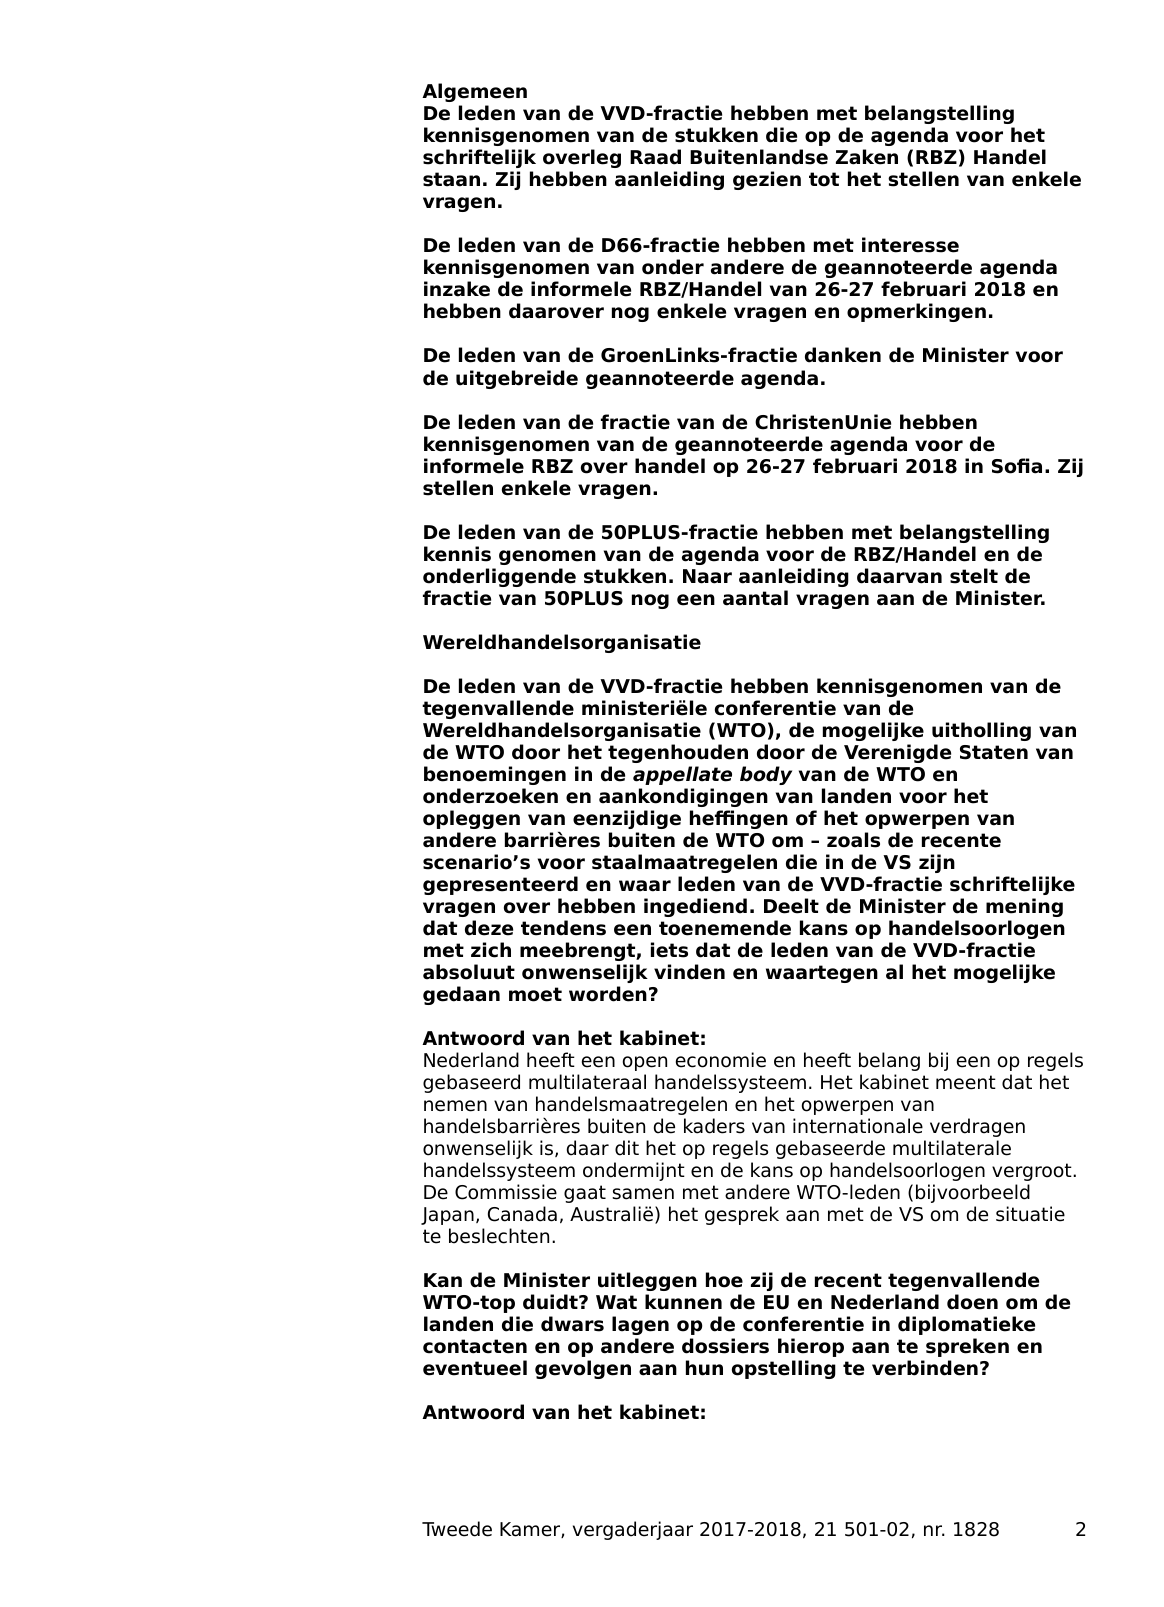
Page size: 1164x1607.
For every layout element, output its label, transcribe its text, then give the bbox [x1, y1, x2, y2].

subtitle Wereldhandelsorganisatie [422, 632, 1087, 654]
text De leden van de VVD-fractie hebben met belangstelling kennisgenomen van de stukken die op de agenda voor het schriftelijk overleg Raad Buitenlandse Zaken (RBZ) Handel staan. Zij hebben aanleiding gezien tot het stellen van enkele vragen. [422, 103, 1087, 213]
text De leden van de fractie van de ChristenUnie hebben kennisgenomen van de geannoteerde agenda voor de informele RBZ over handel op 26-27 februari 2018 in Sofia. Zij stellen enkele vragen. [422, 412, 1087, 499]
text Kan de Minister uitleggen hoe zij de recent tegenvallende WTO-top duidt? Wat kunnen de EU en Nederland doen om de landen die dwars lagen op de conferentie in diplomatieke contacten en op andere dossiers hierop aan te spreken en eventueel gevolgen aan hun opstelling te verbinden? [422, 1270, 1087, 1380]
text Antwoord van het kabinet: [422, 1028, 1087, 1050]
text Algemeen [422, 81, 1087, 103]
text De leden van de VVD-fractie hebben kennisgenomen van de tegenvallende ministeriële conferentie van de Wereldhandelsorganisatie (WTO), de mogelijke uitholling van de WTO door het tegenhouden door de Verenigde Staten van benoemingen in de appellate body van de WTO en onderzoeken en aankondigingen van landen voor het opleggen van eenzijdige heffingen of het opwerpen van andere barrières buiten de WTO om – zoals de recente scenario’s voor staalmaatregelen die in de VS zijn gepresenteerd en waar leden van de VVD-fractie schriftelijke vragen over hebben ingediend. Deelt de Minister de mening dat deze tendens een toenemende kans op handelsoorlogen met zich meebrengt, iets dat de leden van de VVD-fractie absoluut onwenselijk vinden en waartegen al het mogelijke gedaan moet worden? [422, 676, 1087, 1006]
text De leden van de GroenLinks-fractie danken de Minister voor de uitgebreide geannoteerde agenda. [422, 345, 1087, 389]
text De leden van de 50PLUS-fractie hebben met belangstelling kennis genomen van de agenda voor de RBZ/Handel en de onderliggende stukken. Naar aanleiding daarvan stelt de fractie van 50PLUS nog een aantal vragen aan de Minister. [422, 522, 1087, 609]
text De leden van de D66-fractie hebben met interesse kennisgenomen van onder andere de geannoteerde agenda inzake de informele RBZ/Handel van 26-27 februari 2018 en hebben daarover nog enkele vragen en opmerkingen. [422, 235, 1087, 323]
text Antwoord van het kabinet: [422, 1402, 1087, 1424]
text Nederland heeft een open economie en heeft belang bij een op regels gebaseerd multilateraal handelssysteem. Het kabinet meent dat het nemen van handelsmaatregelen en het opwerpen van handelsbarrières buiten de kaders van internationale verdragen onwenselijk is, daar dit het op regels gebaseerde multilaterale handelssysteem ondermijnt en de kans op handelsoorlogen vergroot. De Commissie gaat samen met andere WTO-leden (bijvoorbeeld Japan, Canada, Australië) het gesprek aan met de VS om de situatie te beslechten. [422, 1050, 1087, 1248]
